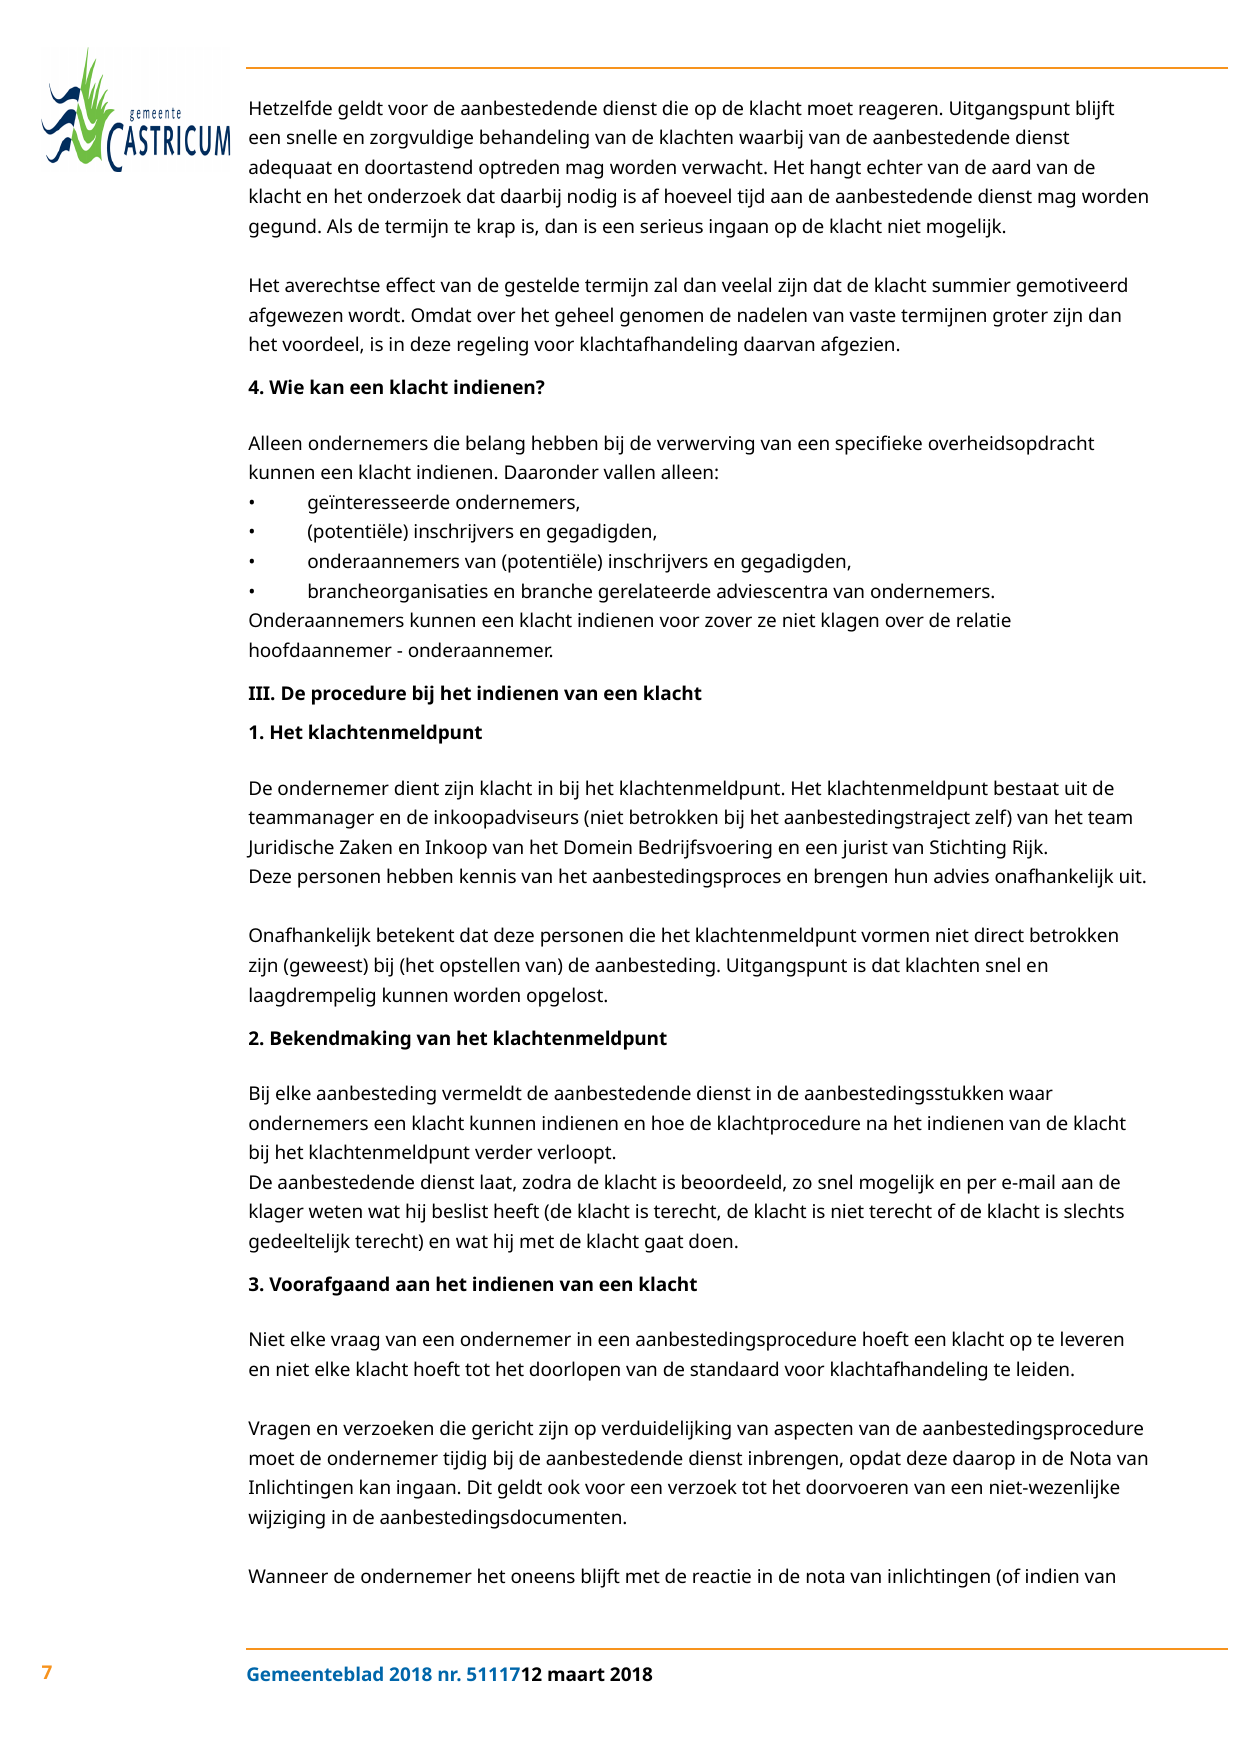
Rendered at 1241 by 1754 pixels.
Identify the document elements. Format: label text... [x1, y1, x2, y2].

list geïnteresseerde ondernemers, [248, 489, 1152, 515]
text III. De procedure bij het indienen van een klacht [248, 680, 1152, 706]
text Wanneer de ondernemer het oneens blijft met de reactie in de nota van inlichtingen (of indien van [248, 1563, 1152, 1589]
text Het averechtse effect van de gestelde termijn zal dan veelal zijn dat de klacht summier gemotiveerd afgewezen wordt. Omdat over het geheel genomen de nadelen van vaste termijnen groter zijn dan het voordeel, is in deze regeling voor klachtafhandeling daarvan afgezien. [248, 272, 1152, 357]
list brancheorganisaties en branche gerelateerde adviescentra van ondernemers. [248, 578, 1152, 603]
text Hetzelfde geldt voor de aanbestedende dienst die op de klacht moet reageren. Uitgangspunt blijft een snelle en zorgvuldige behandeling van de klachten waarbij van de aanbestedende dienst adequaat en doortastend optreden mag worden verwacht. Het hangt echter van de aard van de klacht en het onderzoek dat daarbij nodig is af hoeveel tijd aan de aanbestedende dienst mag worden gegund. Als de termijn te krap is, dan is een serieus ingaan op de klacht niet mogelijk. [248, 95, 1152, 239]
text 2. Bekendmaking van het klachtenmeldpunt [248, 1025, 1152, 1051]
text 4. Wie kan een klacht indienen? [248, 374, 1152, 400]
text 3. Voorafgaand aan het indienen van een klacht [248, 1271, 1152, 1297]
text Alleen ondernemers die belang hebben bij de verwerving van een specifieke overheidsopdracht kunnen een klacht indienen. Daaronder vallen alleen: [248, 430, 1152, 485]
text Onderaannemers kunnen een klacht indienen voor zover ze niet klagen over de relatie hoofdaannemer - onderaannemer. [248, 607, 1152, 663]
text Onafhankelijk betekent dat deze personen die het klachtenmeldpunt vormen niet direct betrokken zijn (geweest) bij (het opstellen van) de aanbesteding. Uitgangspunt is dat klachten snel en laagdrempelig kunnen worden opgelost. [248, 923, 1152, 1007]
text Niet elke vraag van een ondernemer in een aanbestedingsprocedure hoeft een klacht op te leveren en niet elke klacht hoeft tot het doorlopen van de standaard voor klachtafhandeling te leiden. [248, 1327, 1152, 1382]
text Vragen en verzoeken die gericht zijn op verduidelijking van aspecten van de aanbestedingsprocedure moet de ondernemer tijdig bij de aanbestedende dienst inbrengen, opdat deze daarop in de Nota van Inlichtingen kan ingaan. Dit geldt ook voor een verzoek tot het doorvoeren van een niet-wezenlijke wijziging in de aanbestedingsdocumenten. [248, 1415, 1152, 1530]
text Bij elke aanbesteding vermeldt de aanbestedende dienst in de aanbestedingsstukken waar ondernemers een klacht kunnen indienen en hoe de klachtprocedure na het indienen van de klacht bij het klachtenmeldpunt verder verloopt. [248, 1080, 1152, 1165]
text De ondernemer dient zijn klacht in bij het klachtenmeldpunt. Het klachtenmeldpunt bestaat uit de teammanager en de inkoopadviseurs (niet betrokken bij het aanbestedingstraject zelf) van het team Juridische Zaken en Inkoop van het Domein Bedrijfsvoering en een jurist van Stichting Rijk. [248, 775, 1152, 859]
text 1. Het klachtenmeldpunt [248, 719, 1152, 745]
text Deze personen hebben kennis van het aanbestedingsproces en brengen hun advies onafhankelijk uit. [248, 863, 1152, 889]
list (potentiële) inschrijvers en gegadigden, [248, 519, 1152, 544]
picture [41, 47, 231, 172]
list onderaannemers van (potentiële) inschrijvers en gegadigden, [248, 548, 1152, 574]
text De aanbestedende dienst laat, zodra de klacht is beoordeeld, zo snel mogelijk en per e-mail aan de klager weten wat hij beslist heeft (de klacht is terecht, de klacht is niet terecht of de klacht is slechts gedeeltelijk terecht) en wat hij met de klacht gaat doen. [248, 1169, 1152, 1254]
